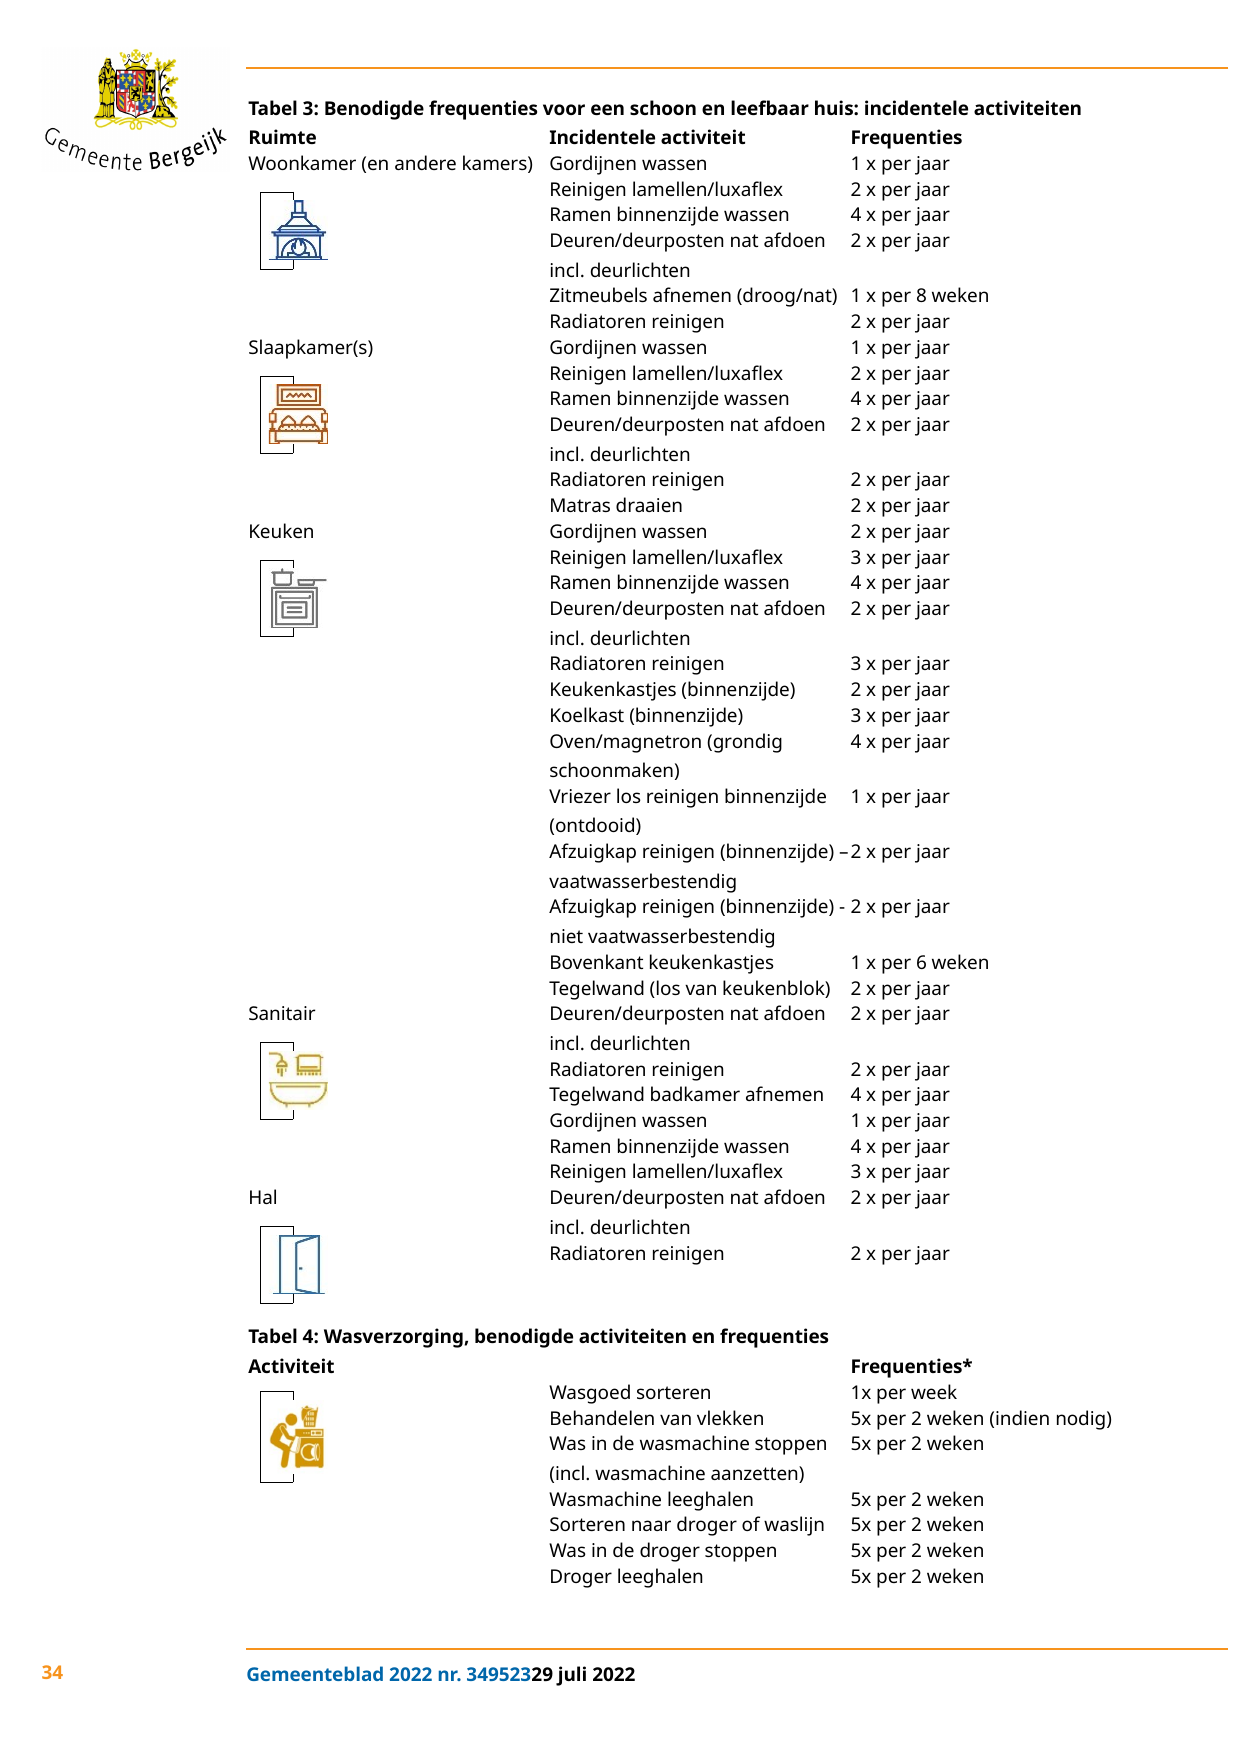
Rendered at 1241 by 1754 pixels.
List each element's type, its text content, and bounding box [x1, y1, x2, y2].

table_cell Deuren/deurposten nat afdoen incl. deurlichten [549, 228, 850, 283]
table_cell 5x per 2 weken [850, 1512, 1152, 1537]
table_cell Gordijnen wassen [549, 518, 850, 544]
table_cell 4 x per jaar [850, 570, 1152, 595]
table_cell Deuren/deurposten nat afdoen incl. deurlichten [549, 595, 850, 651]
table_cell Wasmachine leeghalen [549, 1486, 850, 1512]
table_cell Vriezer los reinigen binnenzijde (ontdooid) [549, 783, 850, 838]
table_cell 3 x per jaar [850, 544, 1152, 569]
table_cell 2 x per jaar [850, 518, 1152, 544]
table_cell Was in de droger stoppen [549, 1537, 850, 1563]
table_cell 4 x per jaar [850, 202, 1152, 227]
table_cell 5x per 2 weken (indien nodig) [850, 1405, 1152, 1431]
table_cell 4 x per jaar [850, 386, 1152, 411]
table_cell Tegelwand badkamer afnemen [549, 1082, 850, 1107]
table_header [549, 1353, 850, 1379]
table_cell Wasgoed sorteren [549, 1379, 850, 1405]
table_cell Bovenkant keukenkastjes [549, 949, 850, 975]
table_cell Reinigen lamellen/luxaflex [549, 176, 850, 202]
table_cell 2 x per jaar [850, 309, 1152, 334]
table_cell 1 x per jaar [850, 334, 1152, 360]
table_cell Radiatoren reinigen [549, 651, 850, 676]
table_cell 2 x per jaar [850, 1240, 1152, 1320]
table_cell 2 x per jaar [850, 1056, 1152, 1082]
table_cell Oven/magnetron (grondig schoonmaken) [549, 728, 850, 783]
table_cell Sorteren naar droger of waslijn [549, 1512, 850, 1537]
table_cell 1 x per 8 weken [850, 283, 1152, 308]
table_cell 4 x per jaar [850, 728, 1152, 783]
table_cell 5x per 2 weken [850, 1537, 1152, 1563]
table_cell Reinigen lamellen/luxaflex [549, 544, 850, 569]
picture [268, 1051, 328, 1110]
picture [268, 384, 328, 444]
table_cell Keukenkastjes (binnenzijde) [549, 676, 850, 702]
table_cell Ramen binnenzijde wassen [549, 202, 850, 227]
table_cell 5x per 2 weken [850, 1486, 1152, 1512]
table_cell Koelkast (binnenzijde) [549, 702, 850, 728]
table_cell 2 x per jaar [850, 676, 1152, 702]
table_cell 1 x per jaar [850, 1107, 1152, 1133]
table_cell Ramen binnenzijde wassen [549, 386, 850, 411]
table_cell 1 x per jaar [850, 150, 1152, 176]
table_cell Afzuigkap reinigen (binnenzijde) – vaatwasserbestendig [549, 839, 850, 894]
table_cell Gordijnen wassen [549, 150, 850, 176]
table_header Ruimte [248, 125, 549, 150]
picture [268, 1235, 328, 1294]
table_cell 4 x per jaar [850, 1133, 1152, 1159]
table_cell 5x per 2 weken [850, 1431, 1152, 1486]
table_cell [248, 385, 549, 518]
table_cell Sanitair [248, 1001, 549, 1184]
table_cell [248, 569, 549, 1001]
table_cell Reinigen lamellen/luxaflex [549, 1159, 850, 1184]
table_cell 2 x per jaar [850, 176, 1152, 202]
table_cell Deuren/deurposten nat afdoen incl. deurlichten [549, 411, 850, 467]
picture [41, 47, 231, 172]
table_cell Gordijnen wassen [549, 334, 850, 360]
table_cell Tegelwand (los van keukenblok) [549, 975, 850, 1001]
table_cell Afzuigkap reinigen (binnenzijde) - niet vaatwasserbestendig [549, 894, 850, 949]
table_cell Deuren/deurposten nat afdoen incl. deurlichten [549, 1001, 850, 1056]
picture [268, 568, 328, 628]
table_cell Slaapkamer(s) [248, 334, 549, 384]
table_header Frequenties* [850, 1353, 1152, 1379]
table_cell Matras draaien [549, 493, 850, 518]
table_header Frequenties [850, 125, 1152, 150]
table_cell Deuren/deurposten nat afdoen incl. deurlichten [549, 1185, 850, 1240]
table_cell 3 x per jaar [850, 1159, 1152, 1184]
table_cell Ramen binnenzijde wassen [549, 570, 850, 595]
table_cell 2 x per jaar [850, 1001, 1152, 1056]
table_cell Behandelen van vlekken [549, 1405, 850, 1431]
table_cell Radiatoren reinigen [549, 1240, 850, 1320]
table_cell 2 x per jaar [850, 360, 1152, 386]
table_cell 5x per 2 weken [850, 1563, 1152, 1589]
table_cell Droger leeghalen [549, 1563, 850, 1589]
table_cell 2 x per jaar [850, 493, 1152, 518]
table_cell Zitmeubels afnemen (droog/nat) [549, 283, 850, 308]
table_cell 2 x per jaar [850, 1185, 1152, 1240]
table_cell Keuken [248, 518, 549, 568]
table_cell Hal [248, 1185, 549, 1320]
table_cell Ramen binnenzijde wassen [549, 1133, 850, 1159]
table_cell 2 x per jaar [850, 228, 1152, 283]
table_cell 2 x per jaar [850, 839, 1152, 894]
table_header Activiteit [248, 1353, 549, 1379]
text Tabel 3: Benodigde frequenties voor een schoon en leefbaar huis: incidentele activiteiten [248, 95, 1152, 121]
table_cell Gordijnen wassen [549, 1107, 850, 1133]
table_cell 2 x per jaar [850, 467, 1152, 492]
table_cell Was in de wasmachine stoppen (incl. wasmachine aanzetten) [549, 1431, 850, 1486]
table_cell 3 x per jaar [850, 651, 1152, 676]
table_cell 1 x per 6 weken [850, 949, 1152, 975]
table_cell 2 x per jaar [850, 894, 1152, 949]
table_cell Woonkamer (en andere kamers) [248, 150, 549, 334]
table_cell 4 x per jaar [850, 1082, 1152, 1107]
table_cell Reinigen lamellen/luxaflex [549, 360, 850, 386]
table_cell 2 x per jaar [850, 595, 1152, 651]
table_cell [248, 1379, 549, 1589]
table_cell Radiatoren reinigen [549, 1056, 850, 1082]
table_cell Radiatoren reinigen [549, 467, 850, 492]
picture [268, 1400, 328, 1474]
table_cell 3 x per jaar [850, 702, 1152, 728]
table_cell 2 x per jaar [850, 411, 1152, 467]
table_header Incidentele activiteit [549, 125, 850, 150]
table_cell 1 x per jaar [850, 783, 1152, 838]
table_cell Radiatoren reinigen [549, 309, 850, 334]
text Tabel 4: Wasverzorging, benodigde activiteiten en frequenties [248, 1324, 1152, 1349]
table_cell 1x per week [850, 1379, 1152, 1405]
picture [268, 200, 328, 260]
table_cell 2 x per jaar [850, 975, 1152, 1001]
